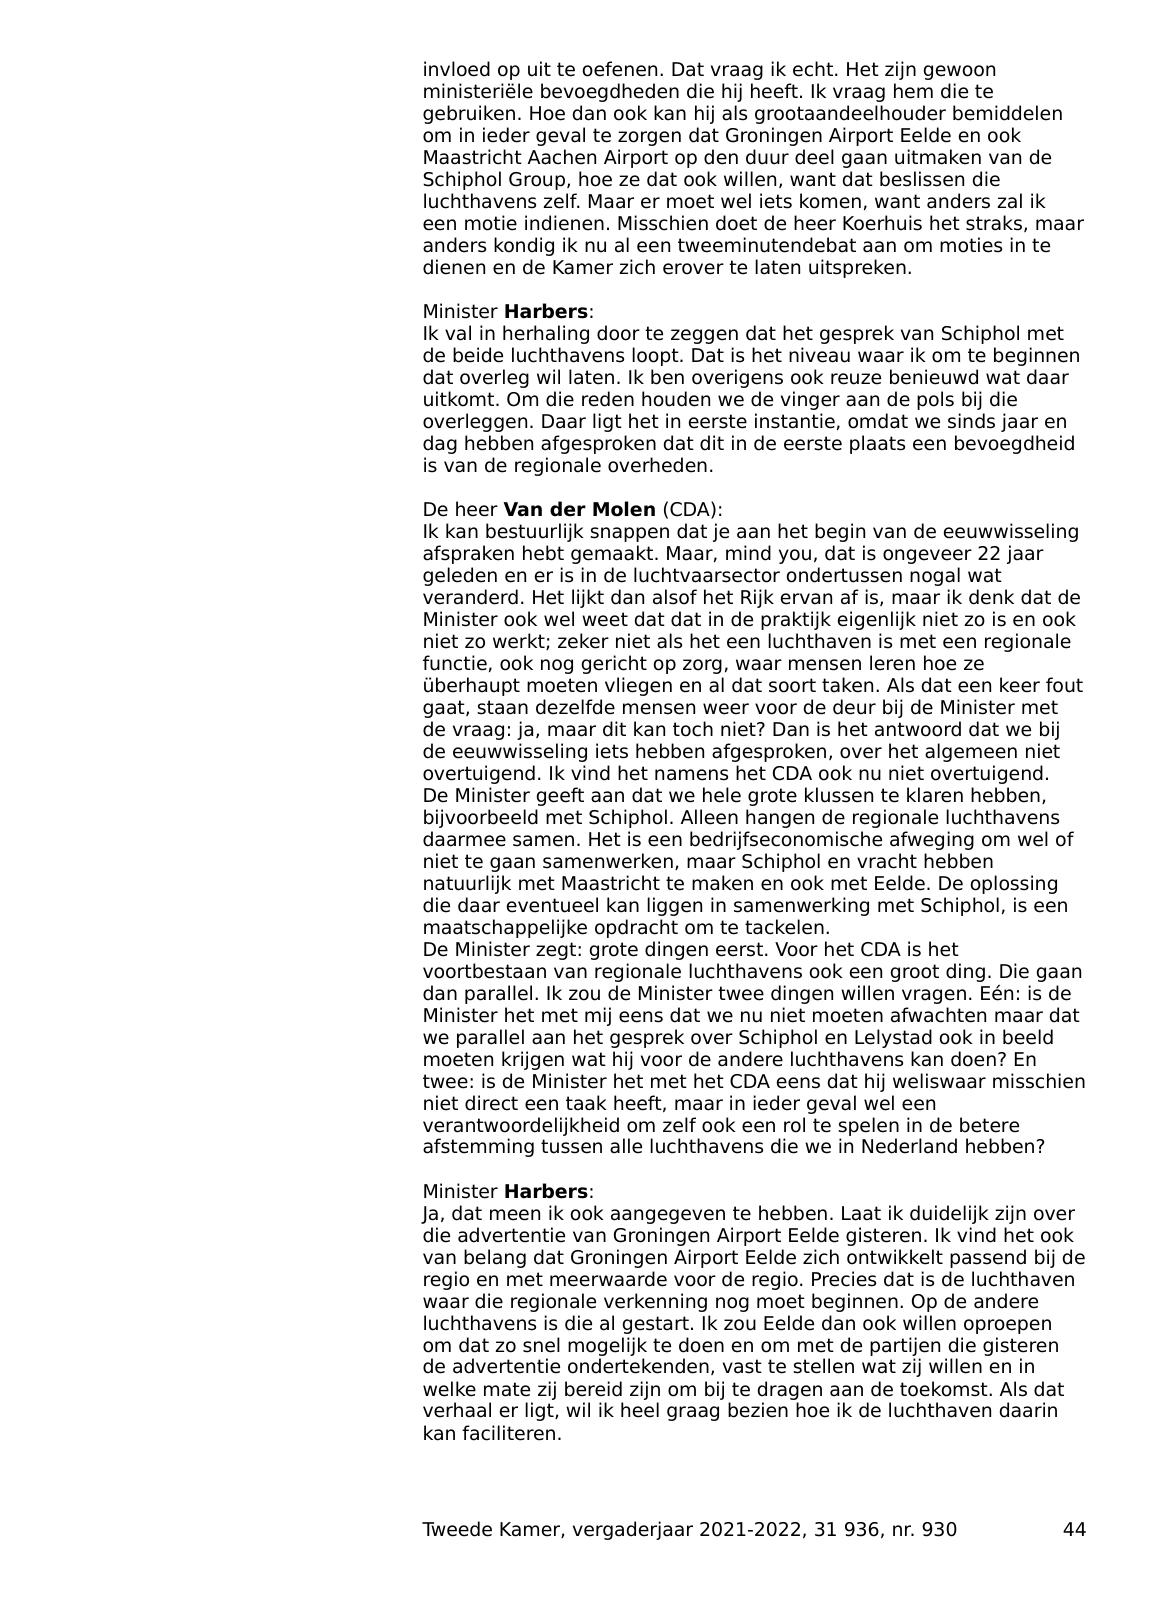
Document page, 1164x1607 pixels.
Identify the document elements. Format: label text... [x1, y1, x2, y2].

text De heer Van der Molen (CDA): [422, 499, 1087, 521]
text Minister Harbers: [422, 1181, 1087, 1203]
text Ja, dat meen ik ook aangegeven te hebben. Laat ik duidelijk zijn over die advertentie van Groningen Airport Eelde gisteren. Ik vind het ook van belang dat Groningen Airport Eelde zich ontwikkelt passend bij de regio en met meerwaarde voor de regio. Precies dat is de luchthaven waar die regionale verkenning nog moet beginnen. Op de andere luchthavens is die al gestart. Ik zou Eelde dan ook willen oproepen om dat zo snel mogelijk te doen en om met de partijen die gisteren de advertentie ondertekenden, vast te stellen wat zij willen en in welke mate zij bereid zijn om bij te dragen aan de toekomst. Als dat verhaal er ligt, wil ik heel graag bezien hoe ik de luchthaven daarin kan faciliteren. [422, 1203, 1087, 1444]
text De Minister zegt: grote dingen eerst. Voor het CDA is het voortbestaan van regionale luchthavens ook een groot ding. Die gaan dan parallel. Ik zou de Minister twee dingen willen vragen. Eén: is de Minister het met mij eens dat we nu niet moeten afwachten maar dat we parallel aan het gesprek over Schiphol en Lelystad ook in beeld moeten krijgen wat hij voor de andere luchthavens kan doen? En twee: is de Minister het met het CDA eens dat hij weliswaar misschien niet direct een taak heeft, maar in ieder geval wel een verantwoordelijkheid om zelf ook een rol te spelen in de betere afstemming tussen alle luchthavens die we in Nederland hebben? [422, 939, 1087, 1158]
text Ik kan bestuurlijk snappen dat je aan het begin van de eeuwwisseling afspraken hebt gemaakt. Maar, mind you, dat is ongeveer 22 jaar geleden en er is in de luchtvaarsector ondertussen nogal wat veranderd. Het lijkt dan alsof het Rijk ervan af is, maar ik denk dat de Minister ook wel weet dat dat in de praktijk eigenlijk niet zo is en ook niet zo werkt; zeker niet als het een luchthaven is met een regionale functie, ook nog gericht op zorg, waar mensen leren hoe ze überhaupt moeten vliegen en al dat soort taken. Als dat een keer fout gaat, staan dezelfde mensen weer voor de deur bij de Minister met de vraag: ja, maar dit kan toch niet? Dan is het antwoord dat we bij de eeuwwisseling iets hebben afgesproken, over het algemeen niet overtuigend. Ik vind het namens het CDA ook nu niet overtuigend. [422, 521, 1087, 785]
text invloed op uit te oefenen. Dat vraag ik echt. Het zijn gewoon ministeriële bevoegdheden die hij heeft. Ik vraag hem die te gebruiken. Hoe dan ook kan hij als grootaandeelhouder bemiddelen om in ieder geval te zorgen dat Groningen Airport Eelde en ook Maastricht Aachen Airport op den duur deel gaan uitmaken van de Schiphol Group, hoe ze dat ook willen, want dat beslissen die luchthavens zelf. Maar er moet wel iets komen, want anders zal ik een motie indienen. Misschien doet de heer Koerhuis het straks, maar anders kondig ik nu al een tweeminutendebat aan om moties in te dienen en de Kamer zich erover te laten uitspreken. [422, 59, 1087, 279]
text Minister Harbers: [422, 301, 1087, 323]
text Ik val in herhaling door te zeggen dat het gesprek van Schiphol met de beide luchthavens loopt. Dat is het niveau waar ik om te beginnen dat overleg wil laten. Ik ben overigens ook reuze benieuwd wat daar uitkomt. Om die reden houden we de vinger aan de pols bij die overleggen. Daar ligt het in eerste instantie, omdat we sinds jaar en dag hebben afgesproken dat dit in de eerste plaats een bevoegdheid is van de regionale overheden. [422, 323, 1087, 477]
text De Minister geeft aan dat we hele grote klussen te klaren hebben, bijvoorbeeld met Schiphol. Alleen hangen de regionale luchthavens daarmee samen. Het is een bedrijfseconomische afweging om wel of niet te gaan samenwerken, maar Schiphol en vracht hebben natuurlijk met Maastricht te maken en ook met Eelde. De oplossing die daar eventueel kan liggen in samenwerking met Schiphol, is een maatschappelijke opdracht om te tackelen. [422, 785, 1087, 939]
